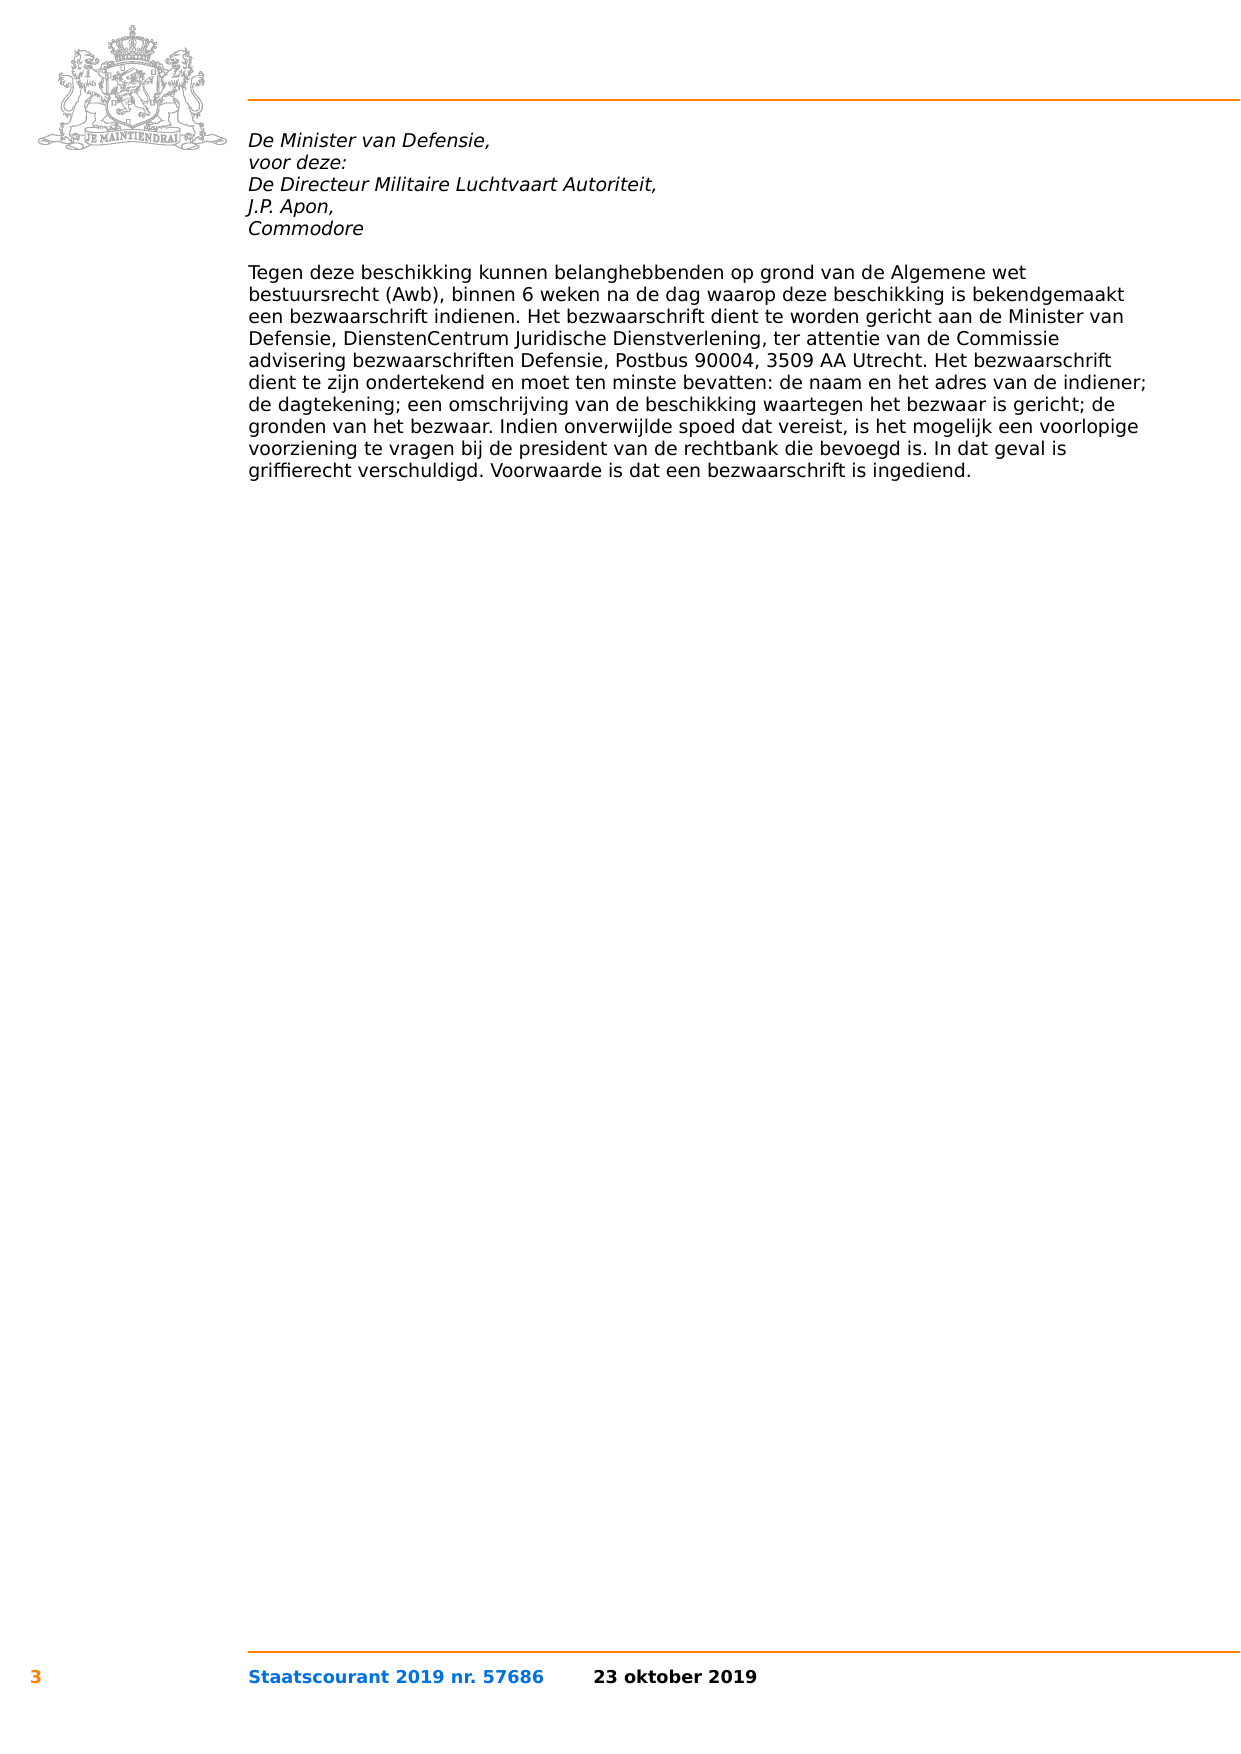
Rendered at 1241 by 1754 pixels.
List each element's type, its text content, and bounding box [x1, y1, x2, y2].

picture [38, 25, 227, 150]
text Tegen deze beschikking kunnen belanghebbenden op grond van de Algemene wet bestuursrecht (Awb), binnen 6 weken na de dag waarop deze beschikking is bekendgemaakt een bezwaarschrift indienen. Het bezwaarschrift dient te worden gericht aan de Minister van Defensie, DienstenCentrum Juridische Dienstverlening, ter attentie van de Commissie advisering bezwaarschriften Defensie, Postbus 90004, 3509 AA Utrecht. Het bezwaarschrift dient te zijn ondertekend en moet ten minste bevatten: de naam en het adres van de indiener; de dagtekening; een omschrijving van de beschikking waartegen het bezwaar is gericht; de gronden van het bezwaar. Indien onverwijlde spoed dat vereist, is het mogelijk een voorlopige voorziening te vragen bij de president van de rechtbank die bevoegd is. In dat geval is griffierecht verschuldigd. Voorwaarde is dat een bezwaarschrift is ingediend. [248, 262, 1163, 481]
text De Minister van Defensie, voor deze: De Directeur Militaire Luchtvaart Autoriteit, J.P. Apon, Commodore [248, 130, 1163, 240]
